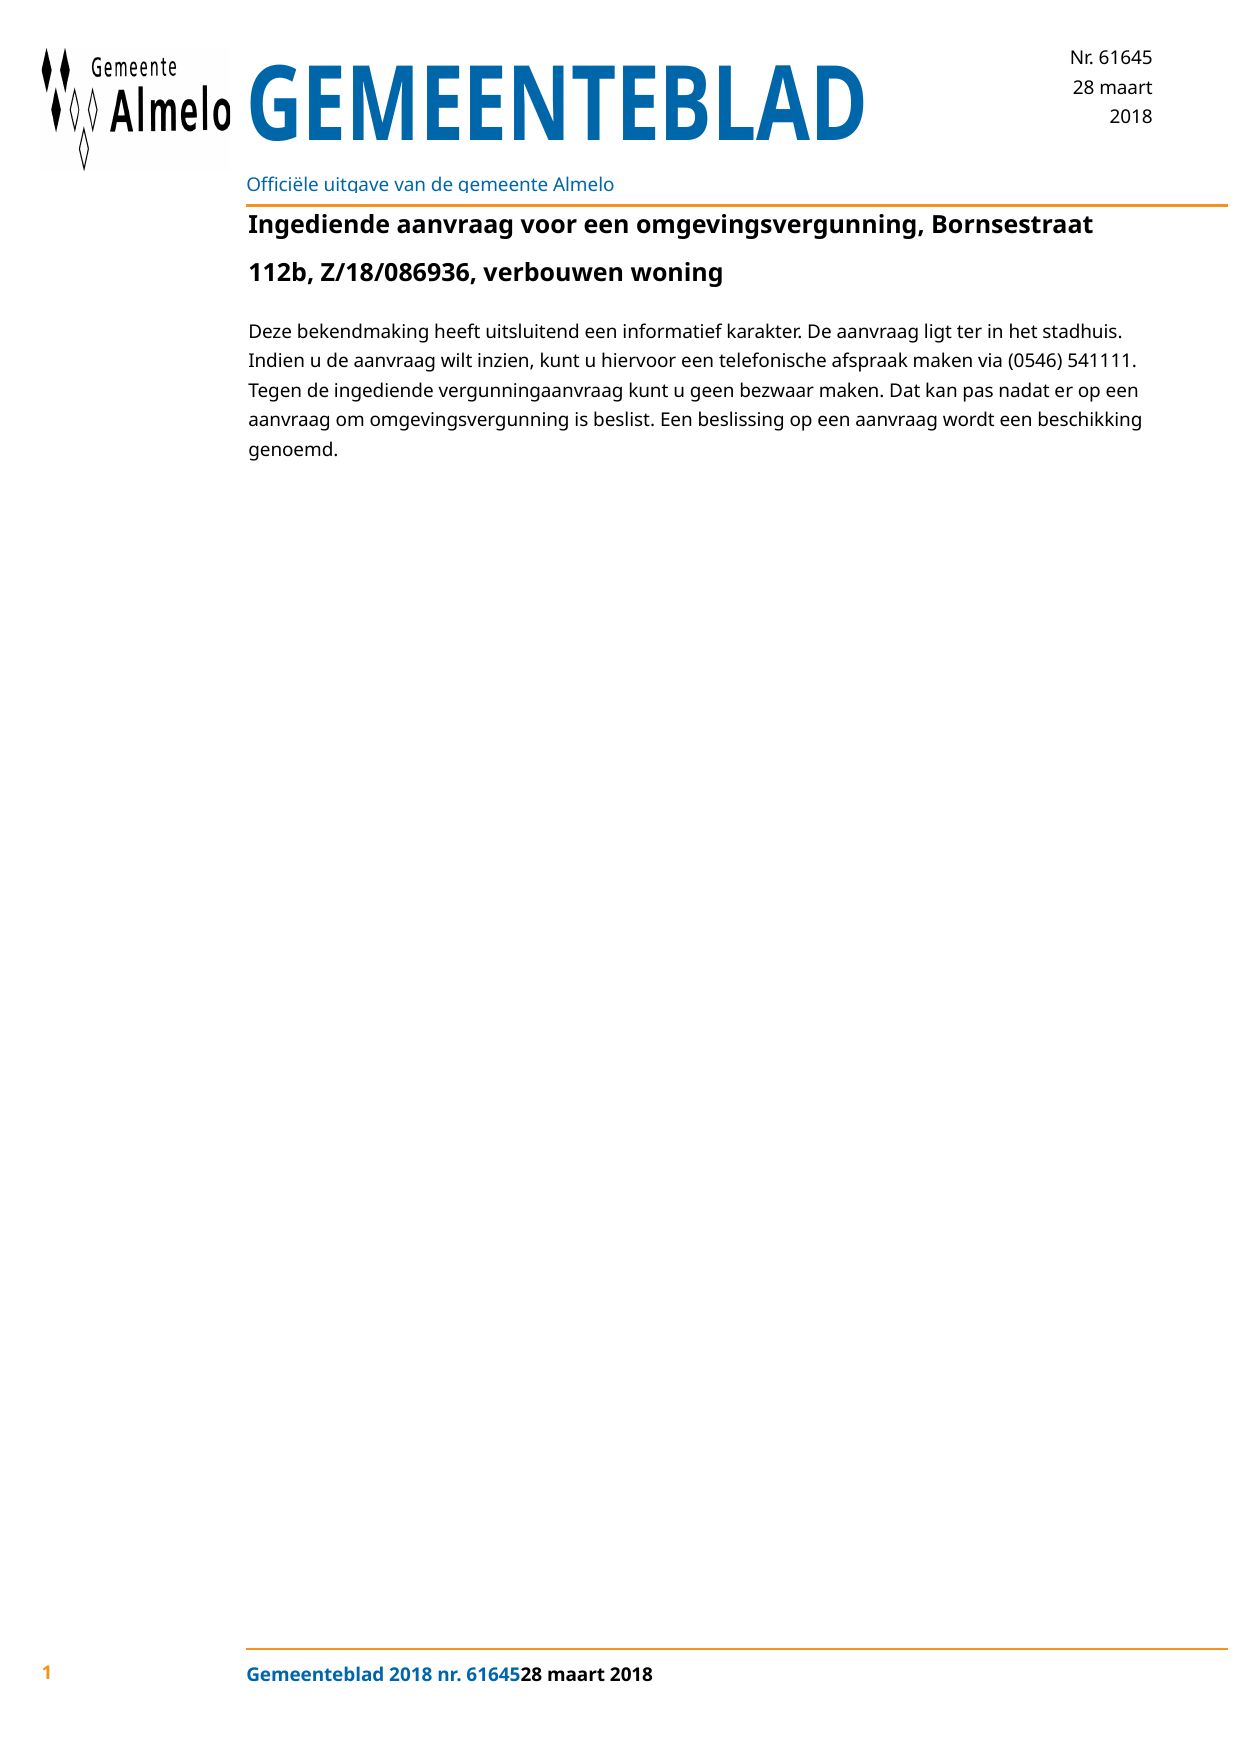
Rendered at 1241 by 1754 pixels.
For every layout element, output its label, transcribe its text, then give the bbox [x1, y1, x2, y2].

text Ingediende aanvraag voor een omgevingsvergunning, Bornsestraat 112b, Z/18/086936, verbouwen woning [248, 207, 1152, 288]
text Deze bekendmaking heeft uitsluitend een informatief karakter. De aanvraag ligt ter in het stadhuis. Indien u de aanvraag wilt inzien, kunt u hiervoor een telefonische afspraak maken via (0546) 541111. Tegen de ingediende vergunningaanvraag kunt u geen bezwaar maken. Dat kan pas nadat er op een aanvraag om omgevingsvergunning is beslist. Een beslissing op een aanvraag wordt een beschikking genoemd. [248, 318, 1152, 462]
picture [41, 47, 231, 172]
